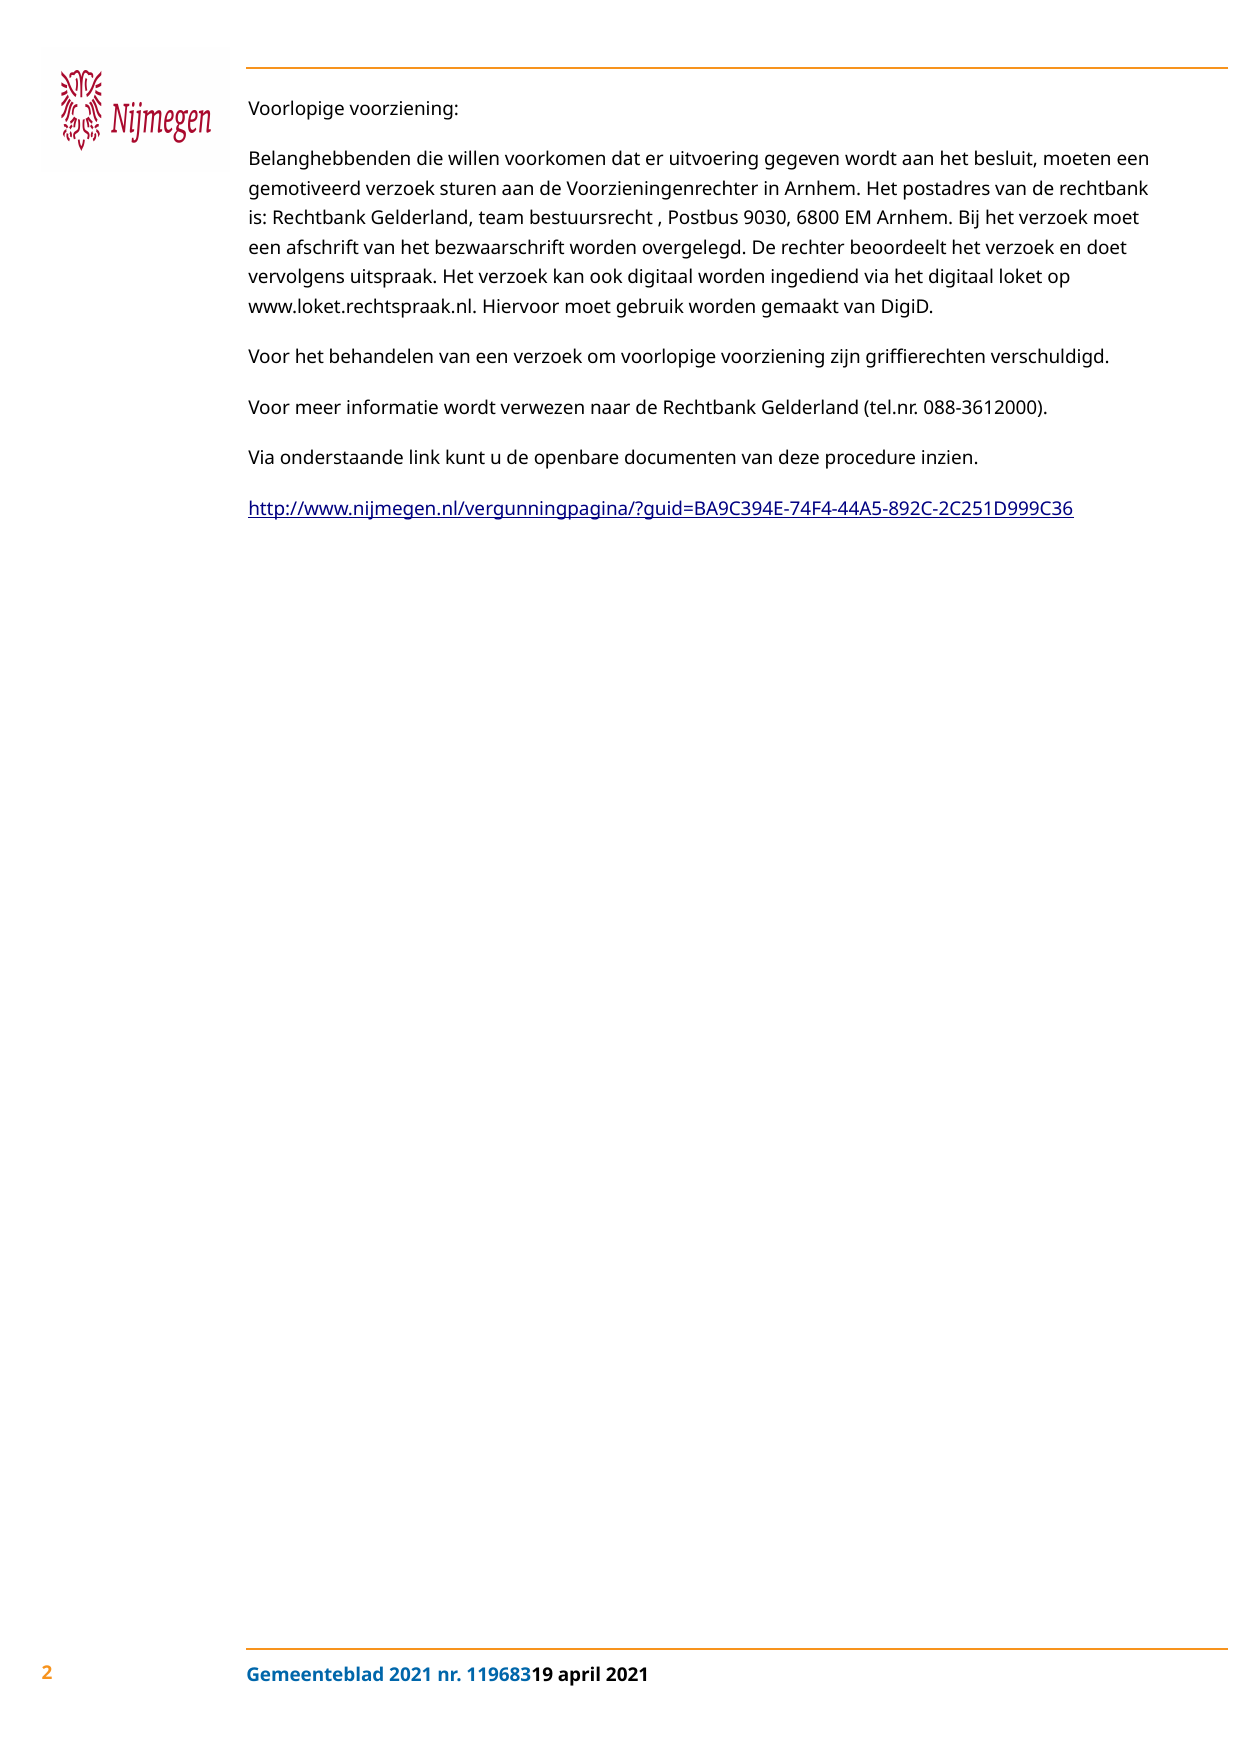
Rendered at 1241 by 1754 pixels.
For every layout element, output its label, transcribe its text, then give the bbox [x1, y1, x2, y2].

text Via onderstaande link kunt u de openbare documenten van deze procedure inzien. [248, 444, 1152, 470]
picture [41, 47, 231, 172]
text http://www.nijmegen.nl/vergunningpagina/?guid=BA9C394E-74F4-44A5-892C-2C251D999C36 [248, 495, 1152, 521]
text Belanghebbenden die willen voorkomen dat er uitvoering gegeven wordt aan het besluit, moeten een gemotiveerd verzoek sturen aan de Voorzieningenrechter in Arnhem. Het postadres van de rechtbank is: Rechtbank Gelderland, team bestuursrecht , Postbus 9030, 6800 EM Arnhem. Bij het verzoek moet een afschrift van het bezwaarschrift worden overgelegd. De rechter beoordeelt het verzoek en doet vervolgens uitspraak. Het verzoek kan ook digitaal worden ingediend via het digitaal loket op www.loket.rechtspraak.nl. Hiervoor moet gebruik worden gemaakt van DigiD. [248, 145, 1152, 319]
text Voor meer informatie wordt verwezen naar de Rechtbank Gelderland (tel.nr. 088-3612000). [248, 394, 1152, 420]
text Voor het behandelen van een verzoek om voorlopige voorziening zijn griffierechten verschuldigd. [248, 343, 1152, 369]
text Voorlopige voorziening: [248, 95, 1152, 121]
